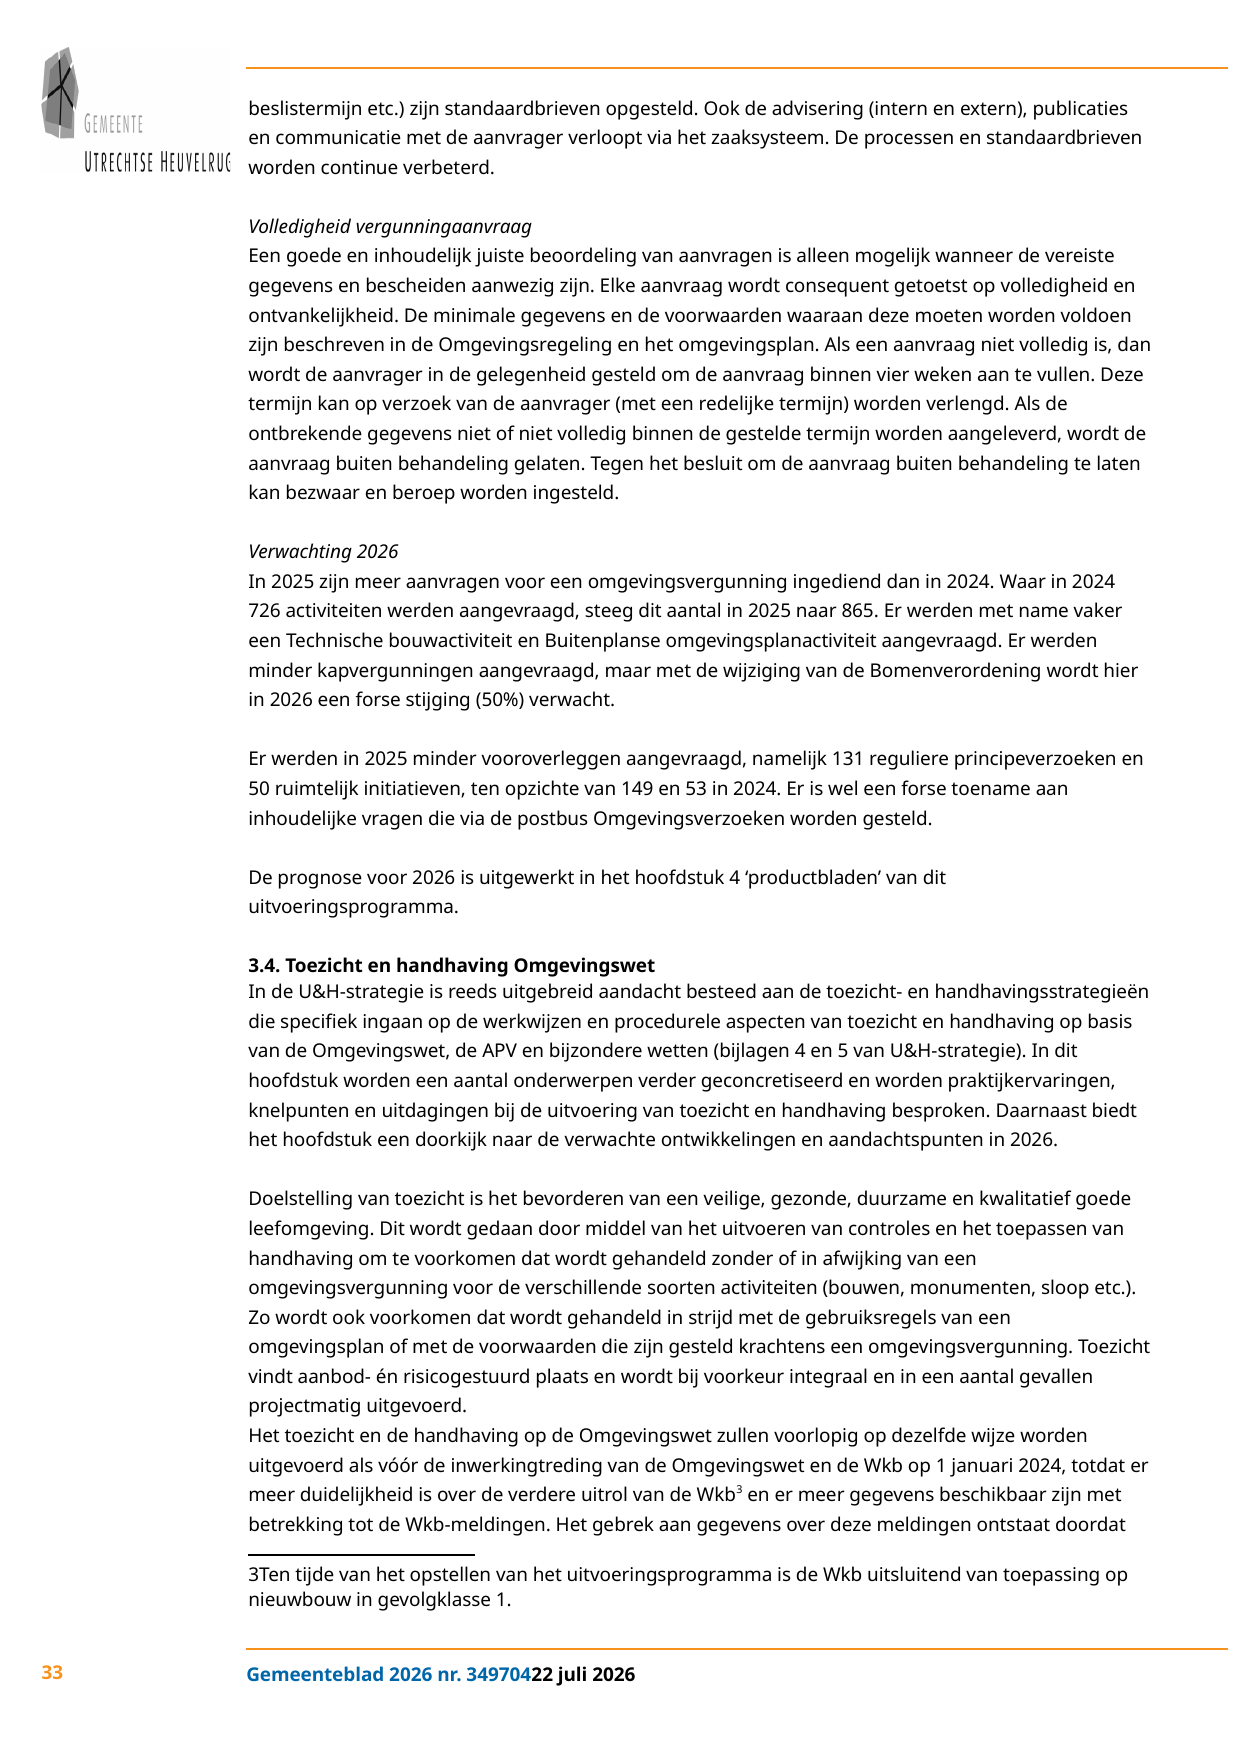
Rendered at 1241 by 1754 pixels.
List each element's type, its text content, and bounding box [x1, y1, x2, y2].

text Verwachting 2026 [248, 538, 1152, 564]
text beslistermijn etc.) zijn standaardbrieven opgesteld. Ook de advisering (intern en extern), publicaties en communicatie met de aanvrager verloopt via het zaaksysteem. De processen en standaardbrieven worden continue verbeterd. [248, 95, 1152, 180]
text Het toezicht en de handhaving op de Omgevingswet zullen voorlopig op dezelfde wijze worden uitgevoerd als vóór de inwerkingtreding van de Omgevingswet en de Wkb op 1 januari 2024, totdat er meer duidelijkheid is over de verdere uitrol van de Wkb en er meer gegevens beschikbaar zijn met betrekking tot de Wkb-meldingen. Het gebrek aan gegevens over deze meldingen ontstaat doordat [248, 1422, 1152, 1537]
text 3.4. Toezicht en handhaving Omgevingswet [248, 953, 1152, 978]
text Er werden in 2025 minder vooroverleggen aangevraagd, namelijk 131 reguliere principeverzoeken en 50 ruimtelijk initiatieven, ten opzichte van 149 en 53 in 2024. Er is wel een forse toename aan inhoudelijke vragen die via de postbus Omgevingsverzoeken worden gesteld. [248, 746, 1152, 831]
text Een goede en inhoudelijk juiste beoordeling van aanvragen is alleen mogelijk wanneer de vereiste gegevens en bescheiden aanwezig zijn. Elke aanvraag wordt consequent getoetst op volledigheid en ontvankelijkheid. De minimale gegevens en de voorwaarden waaraan deze moeten worden voldoen zijn beschreven in de Omgevingsregeling en het omgevingsplan. Als een aanvraag niet volledig is, dan wordt de aanvrager in de gelegenheid gesteld om de aanvraag binnen vier weken aan te vullen. Deze termijn kan op verzoek van de aanvrager (met een redelijke termijn) worden verlengd. Als de ontbrekende gegevens niet of niet volledig binnen de gestelde termijn worden aangeleverd, wordt de aanvraag buiten behandeling gelaten. Tegen het besluit om de aanvraag buiten behandeling te laten kan bezwaar en beroep worden ingesteld. [248, 243, 1152, 505]
text Volledigheid vergunningaanvraag [248, 213, 1152, 239]
text In 2025 zijn meer aanvragen voor een omgevingsvergunning ingediend dan in 2024. Waar in 2024 726 activiteiten werden aangevraagd, steeg dit aantal in 2025 naar 865. Er werden met name vaker een Technische bouwactiviteit en Buitenplanse omgevingsplanactiviteit aangevraagd. Er werden minder kapvergunningen aangevraagd, maar met de wijziging van de Bomenverordening wordt hier in 2026 een forse stijging (50%) verwacht. [248, 568, 1152, 712]
picture [41, 47, 231, 172]
text Doelstelling van toezicht is het bevorderen van een veilige, gezonde, duurzame en kwalitatief goede leefomgeving. Dit wordt gedaan door middel van het uitvoeren van controles en het toepassen van handhaving om te voorkomen dat wordt gehandeld zonder of in afwijking van een omgevingsvergunning voor de verschillende soorten activiteiten (bouwen, monumenten, sloop etc.). Zo wordt ook voorkomen dat wordt gehandeld in strijd met de gebruiksregels van een omgevingsplan of met de voorwaarden die zijn gesteld krachtens een omgevingsvergunning. Toezicht vindt aanbod- én risicogestuurd plaats en wordt bij voorkeur integraal en in een aantal gevallen projectmatig uitgevoerd. [248, 1186, 1152, 1418]
text In de U&H-strategie is reeds uitgebreid aandacht besteed aan de toezicht- en handhavingsstrategieën die specifiek ingaan op de werkwijzen en procedurele aspecten van toezicht en handhaving op basis van de Omgevingswet, de APV en bijzondere wetten (bijlagen 4 en 5 van U&H-strategie). In dit hoofdstuk worden een aantal onderwerpen verder geconcretiseerd en worden praktijkervaringen, knelpunten en uitdagingen bij de uitvoering van toezicht en handhaving besproken. Daarnaast biedt het hoofdstuk een doorkijk naar de verwachte ontwikkelingen en aandachtspunten in 2026. [248, 978, 1152, 1152]
text De prognose voor 2026 is uitgewerkt in het hoofdstuk 4 ‘productbladen’ van dit uitvoeringsprogramma. [248, 864, 1152, 919]
text Ten tijde van het opstellen van het uitvoeringsprogramma is de Wkb uitsluitend van toepassing op nieuwbouw in gevolgklasse 1. [248, 1561, 1152, 1612]
